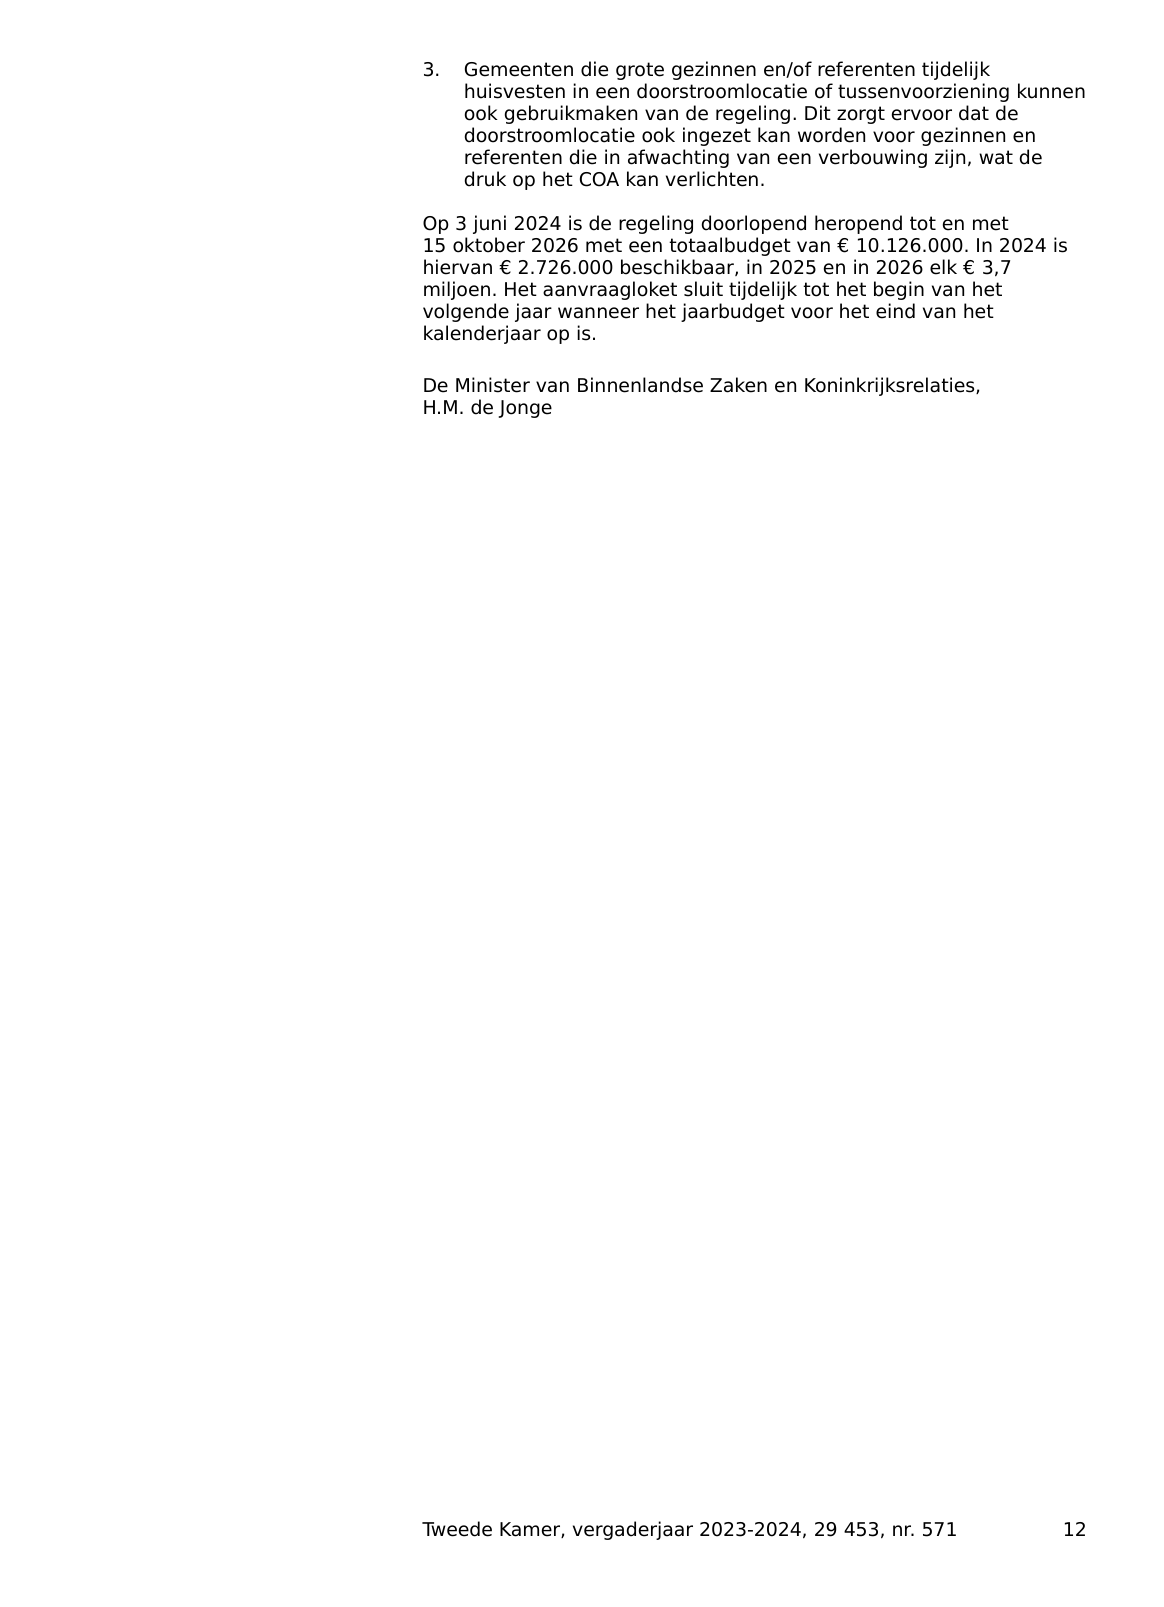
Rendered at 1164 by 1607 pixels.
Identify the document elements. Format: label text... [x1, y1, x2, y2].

text De Minister van Binnenlandse Zaken en Koninkrijksrelaties, H.M. de Jonge [422, 375, 1087, 419]
text Op 3 juni 2024 is de regeling doorlopend heropend tot en met 15 oktober 2026 met een totaalbudget van € 10.126.000. In 2024 is hiervan € 2.726.000 beschikbaar, in 2025 en in 2026 elk € 3,7 miljoen. Het aanvraagloket sluit tijdelijk tot het begin van het volgende jaar wanneer het jaarbudget voor het eind van het kalenderjaar op is. [422, 213, 1087, 345]
text 3. Gemeenten die grote gezinnen en/of referenten tijdelijk huisvesten in een doorstroomlocatie of tussenvoorziening kunnen ook gebruikmaken van de regeling. Dit zorgt ervoor dat de doorstroomlocatie ook ingezet kan worden voor gezinnen en referenten die in afwachting van een verbouwing zijn, wat de druk op het COA kan verlichten. [422, 59, 1087, 191]
